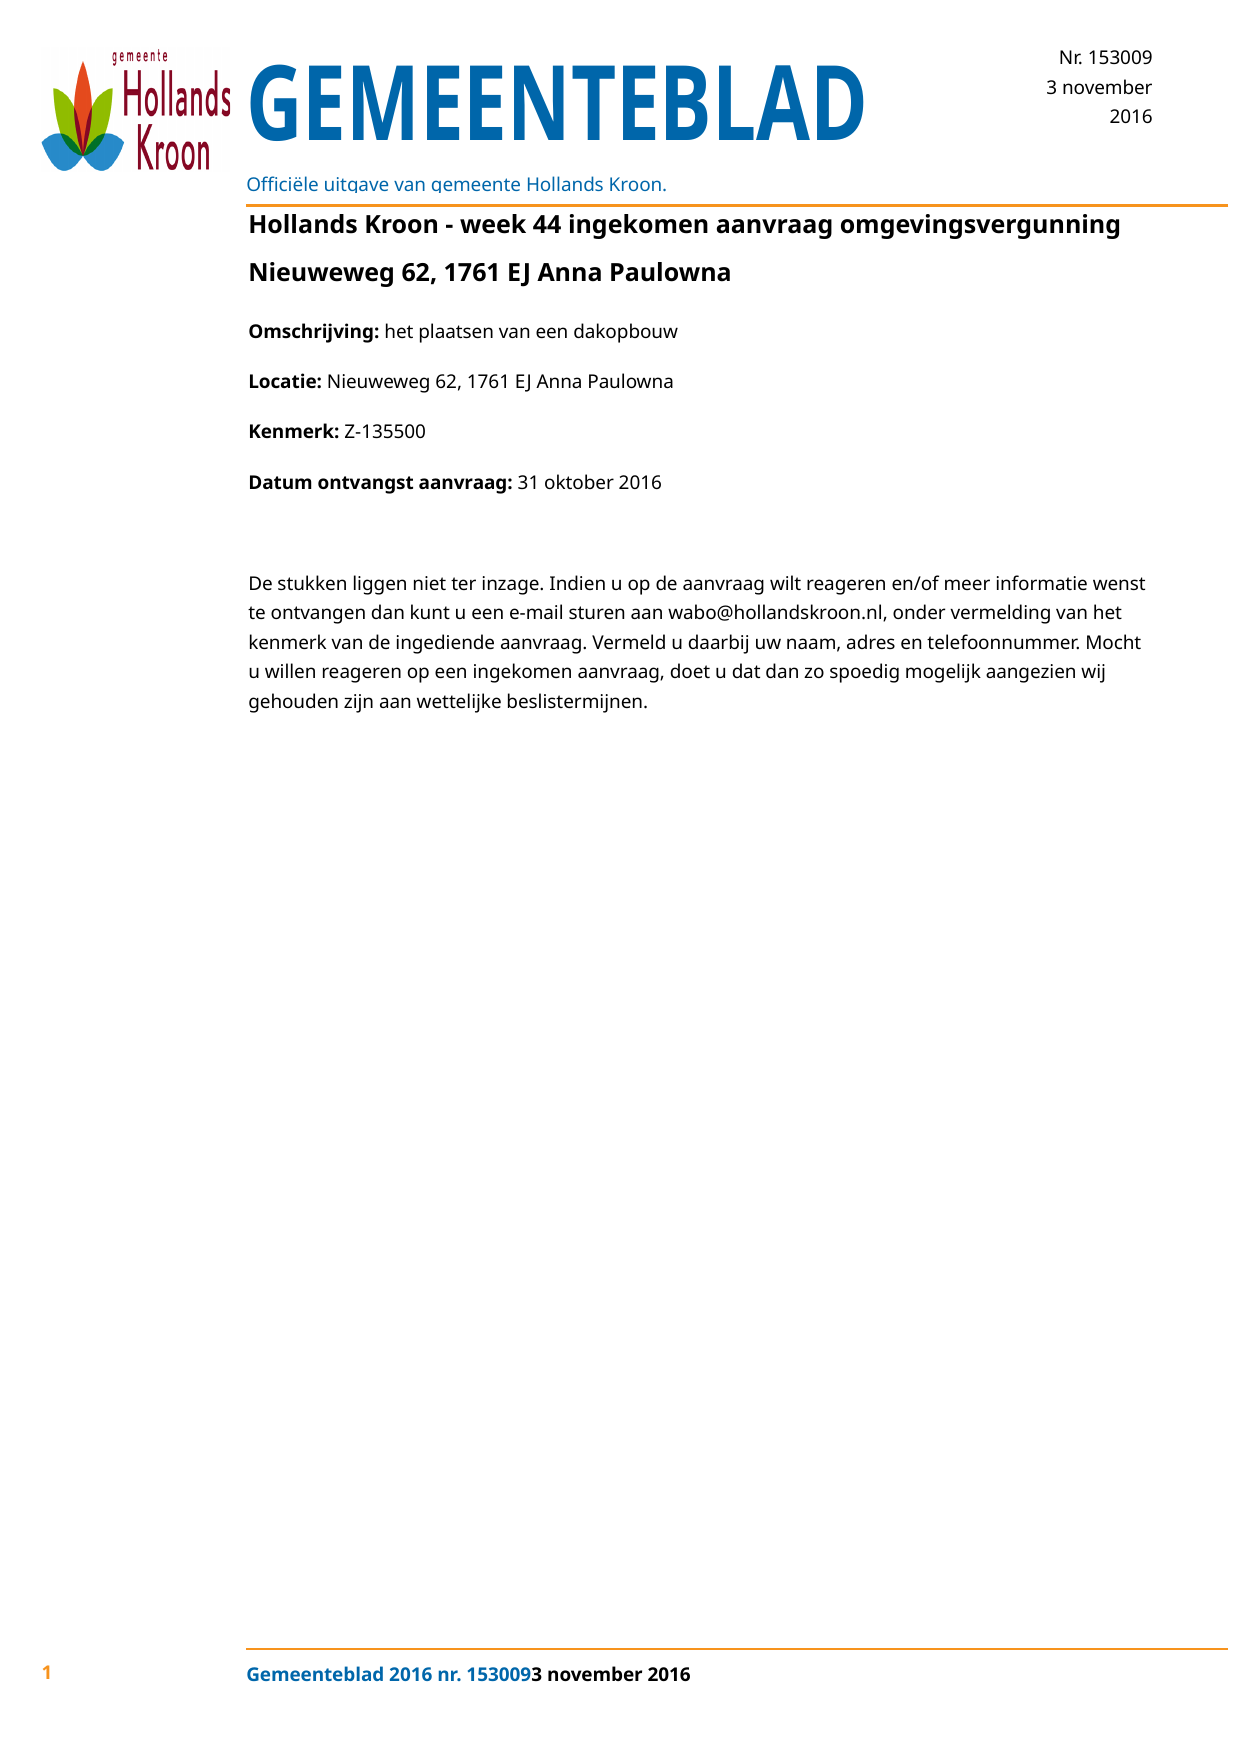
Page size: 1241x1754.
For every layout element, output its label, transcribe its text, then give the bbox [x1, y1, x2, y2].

picture [41, 47, 231, 172]
text Locatie: Nieuweweg 62, 1761 EJ Anna Paulowna [248, 368, 1152, 394]
text De stukken liggen niet ter inzage. Indien u op de aanvraag wilt reageren en/of meer informatie wenst te ontvangen dan kunt u een e-mail sturen aan wabo@hollandskroon.nl, onder vermelding van het kenmerk van de ingediende aanvraag. Vermeld u daarbij uw naam, adres en telefoonnummer. Mocht u willen reageren op een ingekomen aanvraag, doet u dat dan zo spoedig mogelijk aangezien wij gehouden zijn aan wettelijke beslistermijnen. [248, 570, 1152, 714]
text Hollands Kroon - week 44 ingekomen aanvraag omgevingsvergunning Nieuweweg 62, 1761 EJ Anna Paulowna [248, 207, 1152, 288]
text Datum ontvangst aanvraag: 31 oktober 2016 [248, 469, 1152, 495]
text Omschrijving: het plaatsen van een dakopbouw [248, 318, 1152, 344]
text Kenmerk: Z-135500 [248, 419, 1152, 444]
